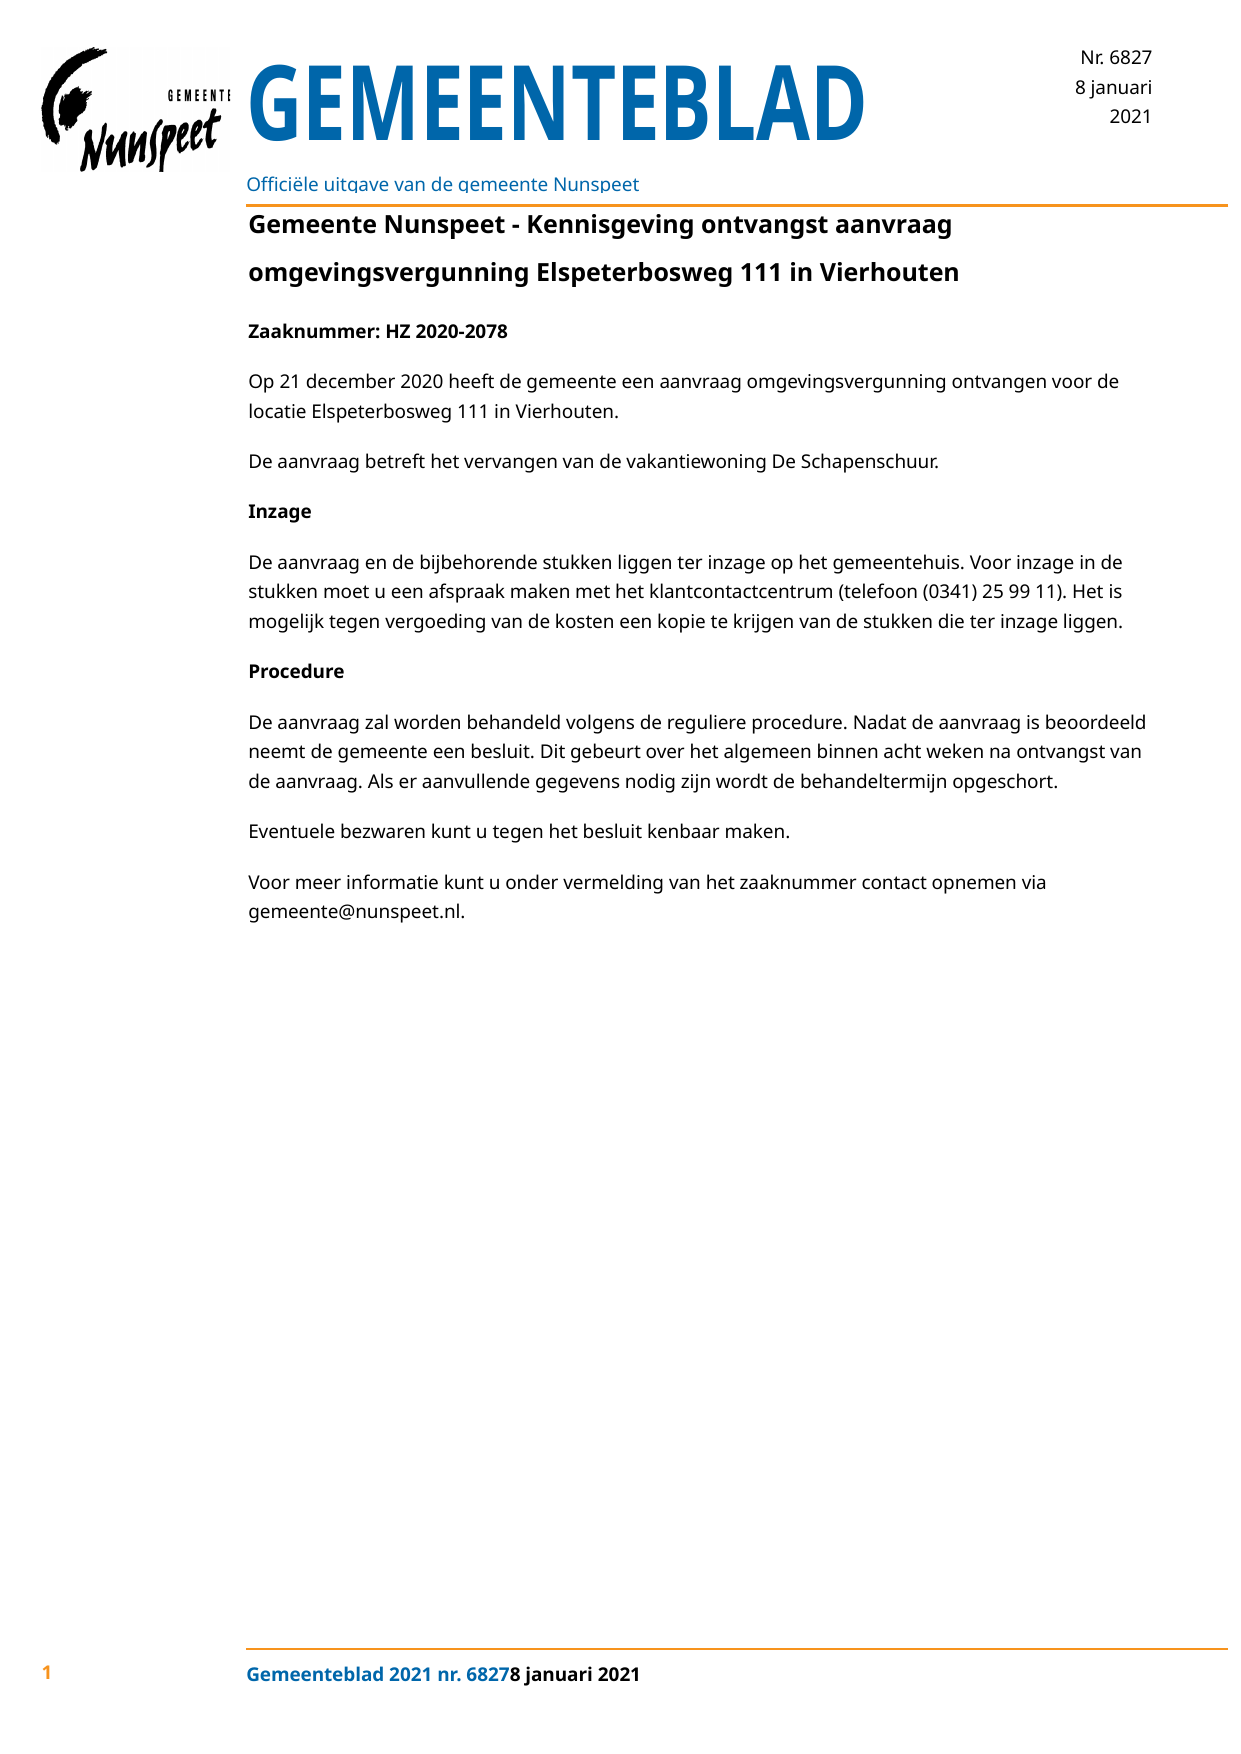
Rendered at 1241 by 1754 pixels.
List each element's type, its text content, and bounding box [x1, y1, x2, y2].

text De aanvraag en de bijbehorende stukken liggen ter inzage op het gemeentehuis. Voor inzage in de stukken moet u een afspraak maken met het klantcontactcentrum (telefoon (0341) 25 99 11). Het is mogelijk tegen vergoeding van de kosten een kopie te krijgen van de stukken die ter inzage liggen. [248, 549, 1152, 634]
text Procedure [248, 659, 1152, 684]
picture [41, 47, 231, 172]
text Inzage [248, 499, 1152, 524]
text Gemeente Nunspeet - Kennisgeving ontvangst aanvraag omgevingsvergunning Elspeterbosweg 111 in Vierhouten [248, 207, 1152, 288]
text De aanvraag betreft het vervangen van de vakantiewoning De Schapenschuur. [248, 448, 1152, 474]
text Op 21 december 2020 heeft de gemeente een aanvraag omgevingsvergunning ontvangen voor de locatie Elspeterbosweg 111 in Vierhouten. [248, 368, 1152, 424]
text De aanvraag zal worden behandeld volgens de reguliere procedure. Nadat de aanvraag is beoordeeld neemt de gemeente een besluit. Dit gebeurt over het algemeen binnen acht weken na ontvangst van de aanvraag. Als er aanvullende gegevens nodig zijn wordt de behandeltermijn opgeschort. [248, 709, 1152, 794]
text Zaaknummer: HZ 2020-2078 [248, 318, 1152, 344]
text Voor meer informatie kunt u onder vermelding van het zaaknummer contact opnemen via gemeente@nunspeet.nl. [248, 869, 1152, 924]
text Eventuele bezwaren kunt u tegen het besluit kenbaar maken. [248, 819, 1152, 844]
